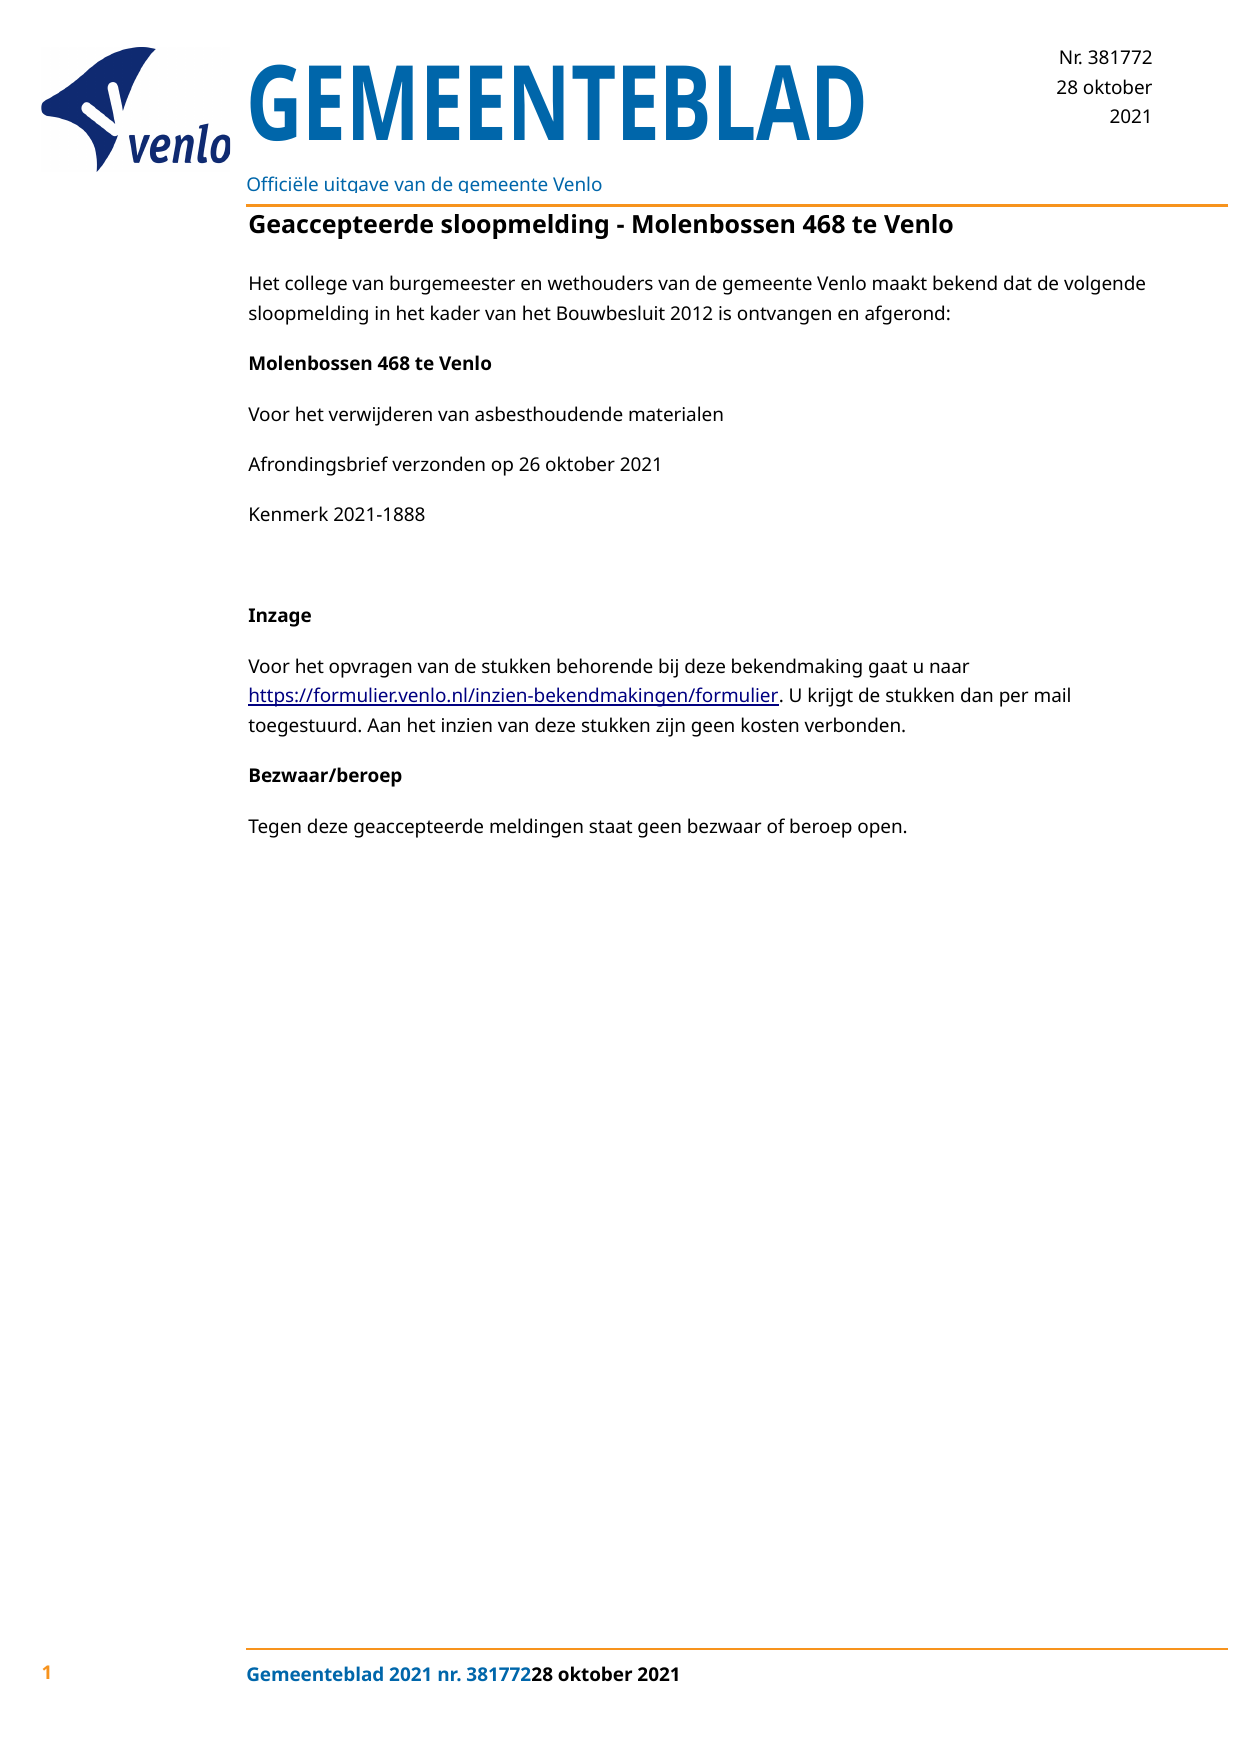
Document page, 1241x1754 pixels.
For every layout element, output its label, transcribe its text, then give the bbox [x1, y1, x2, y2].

text Inzage [248, 602, 1152, 628]
text Het college van burgemeester en wethouders van de gemeente Venlo maakt bekend dat de volgende sloopmelding in het kader van het Bouwbesluit 2012 is ontvangen en afgerond: [248, 270, 1152, 326]
text Afrondingsbrief verzonden op 26 oktober 2021 [248, 451, 1152, 477]
text Geaccepteerde sloopmelding - Molenbossen 468 te Venlo [248, 207, 1152, 241]
text Voor het opvragen van de stukken behorende bij deze bekendmaking gaat u naar https://formulier.venlo.nl/inzien-bekendmakingen/formulier. U krijgt de stukken dan per mail toegestuurd. Aan het inzien van deze stukken zijn geen kosten verbonden. [248, 653, 1152, 738]
text Molenbossen 468 te Venlo [248, 350, 1152, 376]
text Kenmerk 2021-1888 [248, 502, 1152, 527]
text Tegen deze geaccepteerde meldingen staat geen bezwaar of beroep open. [248, 813, 1152, 838]
picture [41, 47, 231, 172]
text Voor het verwijderen van asbesthoudende materialen [248, 401, 1152, 426]
text Bezwaar/beroep [248, 762, 1152, 788]
